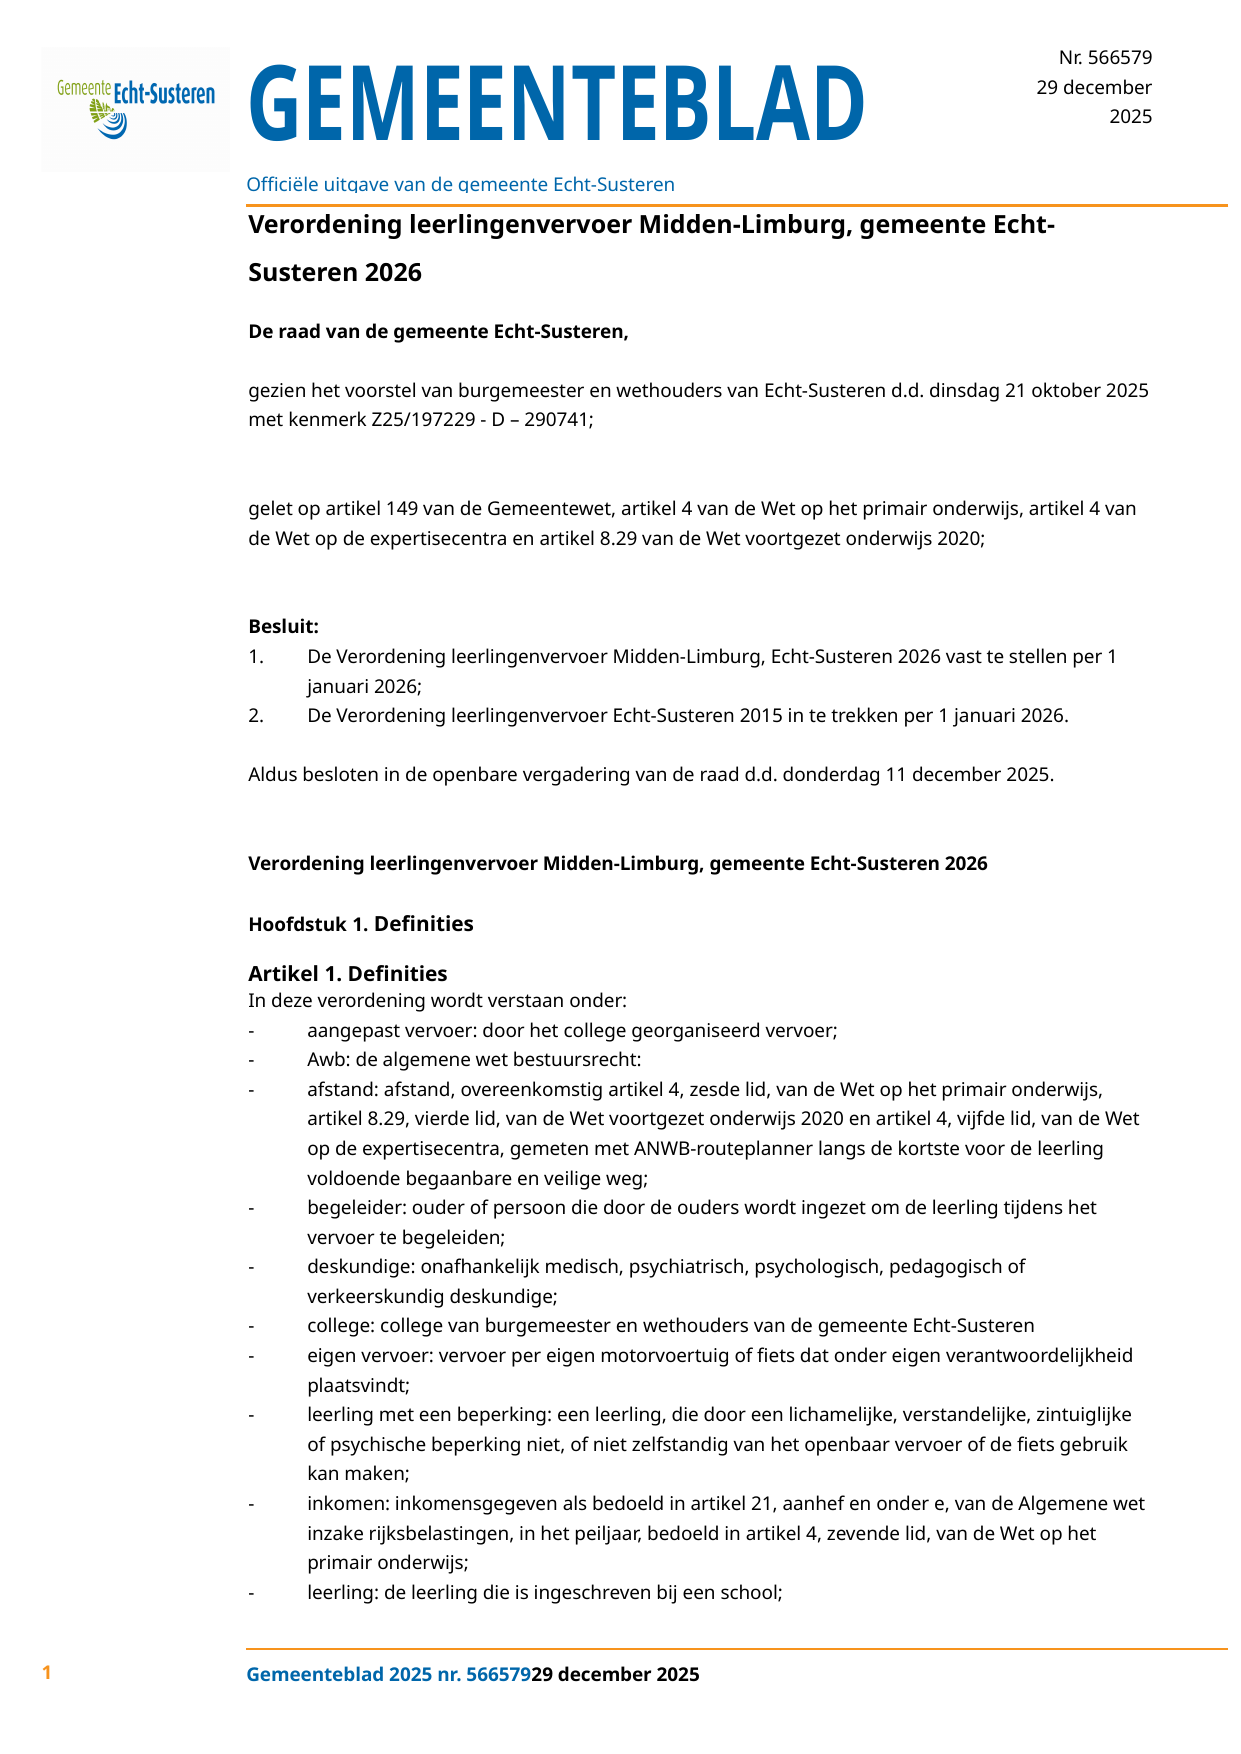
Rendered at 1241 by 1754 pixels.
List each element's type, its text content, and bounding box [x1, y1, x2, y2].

list De Verordening leerlingenvervoer Echt-Susteren 2015 in te trekken per 1 januari 2026. [248, 702, 1152, 728]
text Hoofdstuk 1. Definities [248, 909, 1152, 938]
text Besluit: [248, 614, 1152, 639]
text Aldus besloten in de openbare vergadering van de raad d.d. donderdag 11 december 2025. [248, 762, 1152, 787]
picture [41, 47, 231, 172]
list afstand: afstand, overeenkomstig artikel 4, zesde lid, van de Wet op het primair onderwijs, artikel 8.29, vierde lid, van de Wet voortgezet onderwijs 2020 en artikel 4, vijfde lid, van de Wet op de expertisecentra, gemeten met ANWB-routeplanner langs de kortste voor de leerling voldoende begaanbare en veilige weg; [248, 1076, 1152, 1191]
list inkomen: inkomensgegeven als bedoeld in artikel 21, aanhef en onder e, van de Algemene wet inzake rijksbelastingen, in het peiljaar, bedoeld in artikel 4, zevende lid, van de Wet op het primair onderwijs; [248, 1490, 1152, 1575]
list Awb: de algemene wet bestuursrecht: [248, 1046, 1152, 1072]
list leerling: de leerling die is ingeschreven bij een school; [248, 1579, 1152, 1605]
text gezien het voorstel van burgemeester en wethouders van Echt-Susteren d.d. dinsdag 21 oktober 2025 met kenmerk Z25/197229 - D – 290741; [248, 377, 1152, 432]
text De raad van de gemeente Echt-Susteren, [248, 318, 1152, 344]
text gelet op artikel 149 van de Gemeentewet, artikel 4 van de Wet op het primair onderwijs, artikel 4 van de Wet op de expertisecentra en artikel 8.29 van de Wet voortgezet onderwijs 2020; [248, 495, 1152, 551]
list eigen vervoer: vervoer per eigen motorvoertuig of fiets dat onder eigen verantwoordelijkheid plaatsvindt; [248, 1342, 1152, 1398]
text Verordening leerlingenvervoer Midden-Limburg, gemeente Echt-Susteren 2026 [248, 207, 1152, 288]
list leerling met een beperking: een leerling, die door een lichamelijke, verstandelijke, zintuiglijke of psychische beperking niet, of niet zelfstandig van het openbaar vervoer of de fiets gebruik kan maken; [248, 1401, 1152, 1486]
text In deze verordening wordt verstaan onder: [248, 987, 1152, 1013]
list begeleider: ouder of persoon die door de ouders wordt ingezet om de leerling tijdens het vervoer te begeleiden; [248, 1194, 1152, 1250]
list De Verordening leerlingenvervoer Midden-Limburg, Echt-Susteren 2026 vast te stellen per 1 januari 2026; [248, 643, 1152, 699]
text Artikel 1. Definities [248, 959, 1152, 987]
text Verordening leerlingenvervoer Midden-Limburg, gemeente Echt-Susteren 2026 [248, 850, 1152, 876]
list deskundige: onafhankelijk medisch, psychiatrisch, psychologisch, pedagogisch of verkeerskundig deskundige; [248, 1253, 1152, 1309]
list college: college van burgemeester en wethouders van de gemeente Echt-Susteren [248, 1313, 1152, 1338]
list aangepast vervoer: door het college georganiseerd vervoer; [248, 1017, 1152, 1043]
